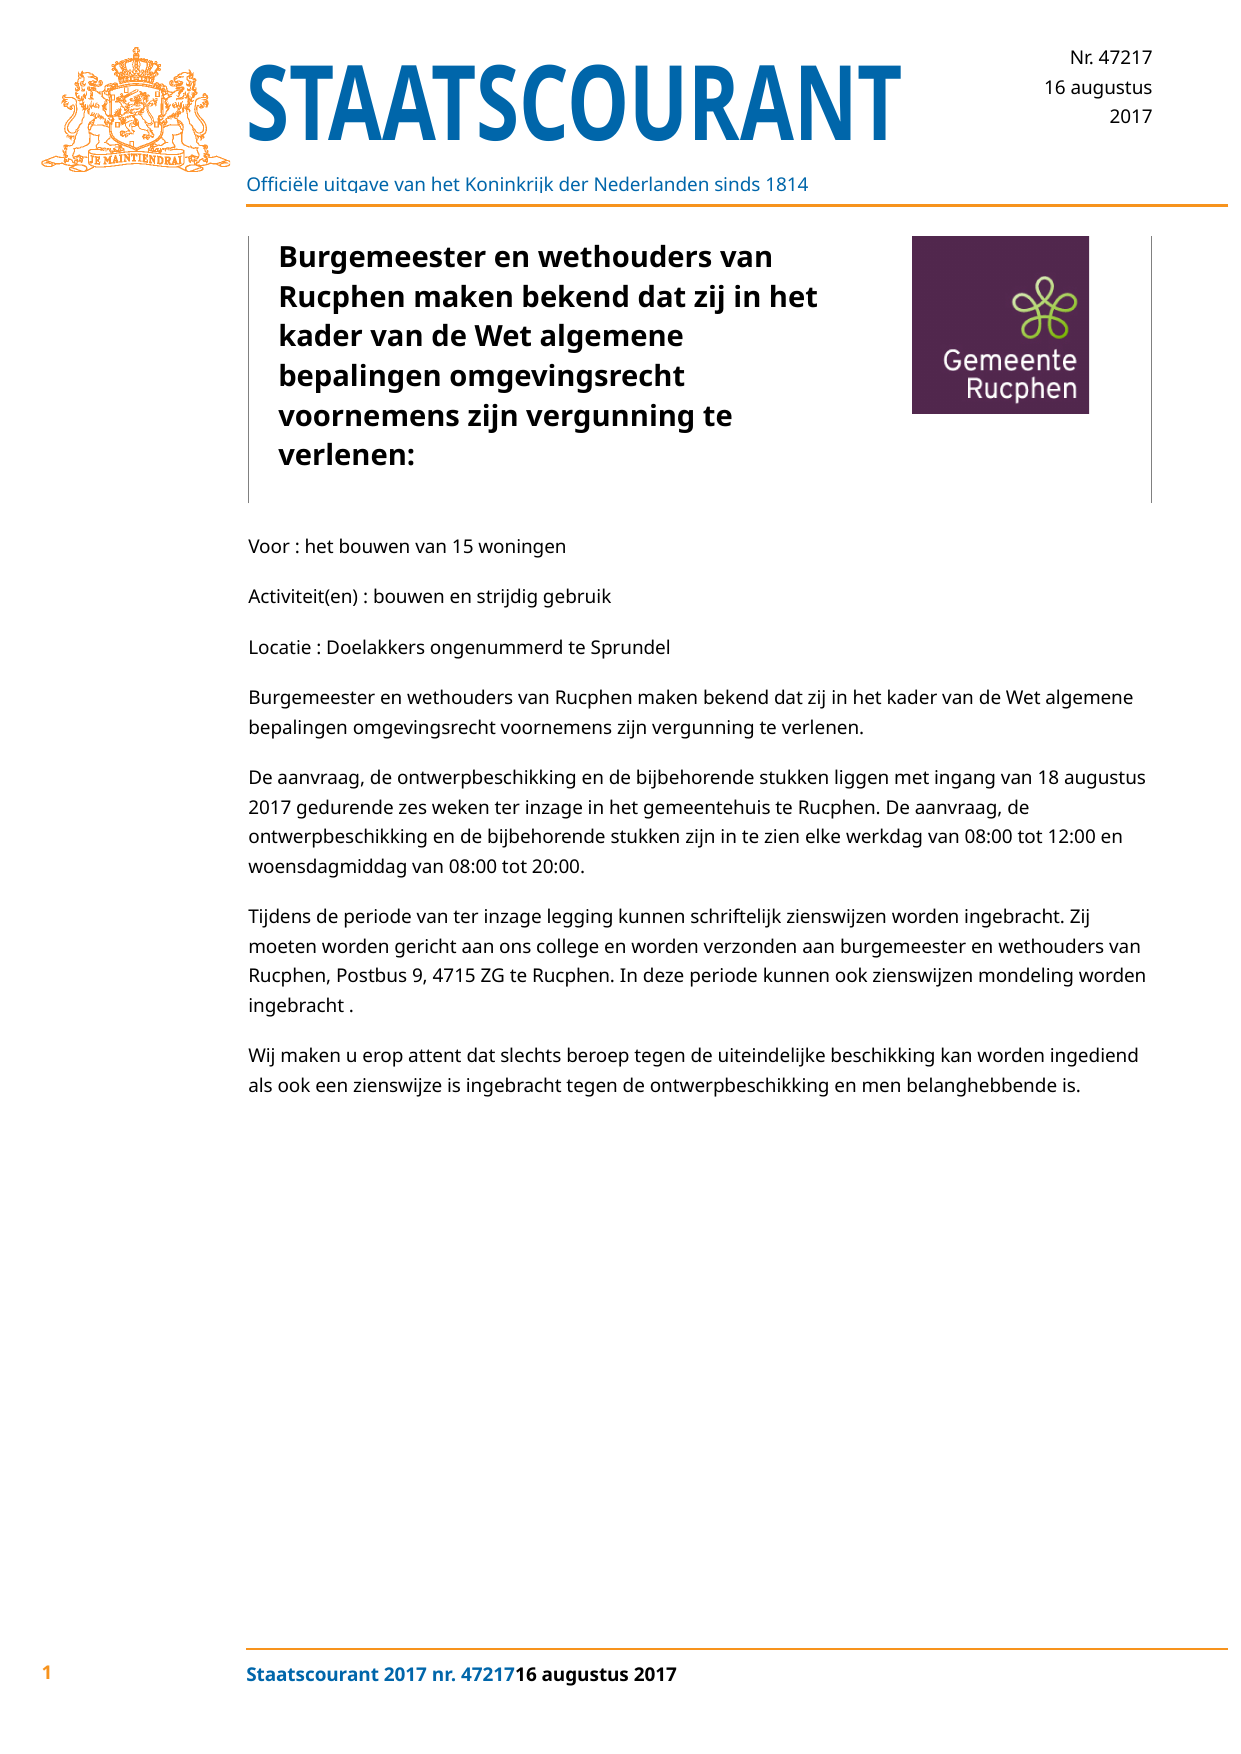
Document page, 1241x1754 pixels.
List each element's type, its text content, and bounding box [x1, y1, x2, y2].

text Locatie : Doelakkers ongenummerd te Sprundel [248, 634, 1152, 659]
table_header [850, 236, 912, 413]
table_header [1090, 236, 1151, 413]
picture [41, 47, 231, 172]
text Voor : het bouwen van 15 woningen [248, 533, 1152, 559]
table_header Burgemeester en wethouders van Rucphen maken bekend dat zij in het kader van de Wet algemene bepalingen omgevingsrecht voornemens zijn vergunning te verlenen: [249, 236, 850, 503]
text Wij maken u erop attent dat slechts beroep tegen de uiteindelijke beschikking kan worden ingediend als ook een zienswijze is ingebracht tegen de ontwerpbeschikking en men belanghebbende is. [248, 1043, 1152, 1098]
picture [912, 236, 1090, 414]
text De aanvraag, de ontwerpbeschikking en de bijbehorende stukken liggen met ingang van 18 augustus 2017 gedurende zes weken ter inzage in het gemeentehuis te Rucphen. De aanvraag, de ontwerpbeschikking en de bijbehorende stukken zijn in te zien elke werkdag van 08:00 tot 12:00 en woensdagmiddag van 08:00 tot 20:00. [248, 764, 1152, 879]
text Tijdens de periode van ter inzage legging kunnen schriftelijk zienswijzen worden ingebracht. Zij moeten worden gericht aan ons college en worden verzonden aan burgemeester en wethouders van Rucphen, Postbus 9, 4715 ZG te Rucphen. In deze periode kunnen ook zienswijzen mondeling worden ingebracht . [248, 903, 1152, 1018]
table_header [850, 414, 1151, 503]
text Burgemeester en wethouders van Rucphen maken bekend dat zij in het kader van de Wet algemene bepalingen omgevingsrecht voornemens zijn vergunning te verlenen. [248, 684, 1152, 739]
text Activiteit(en) : bouwen en strijdig gebruik [248, 583, 1152, 609]
